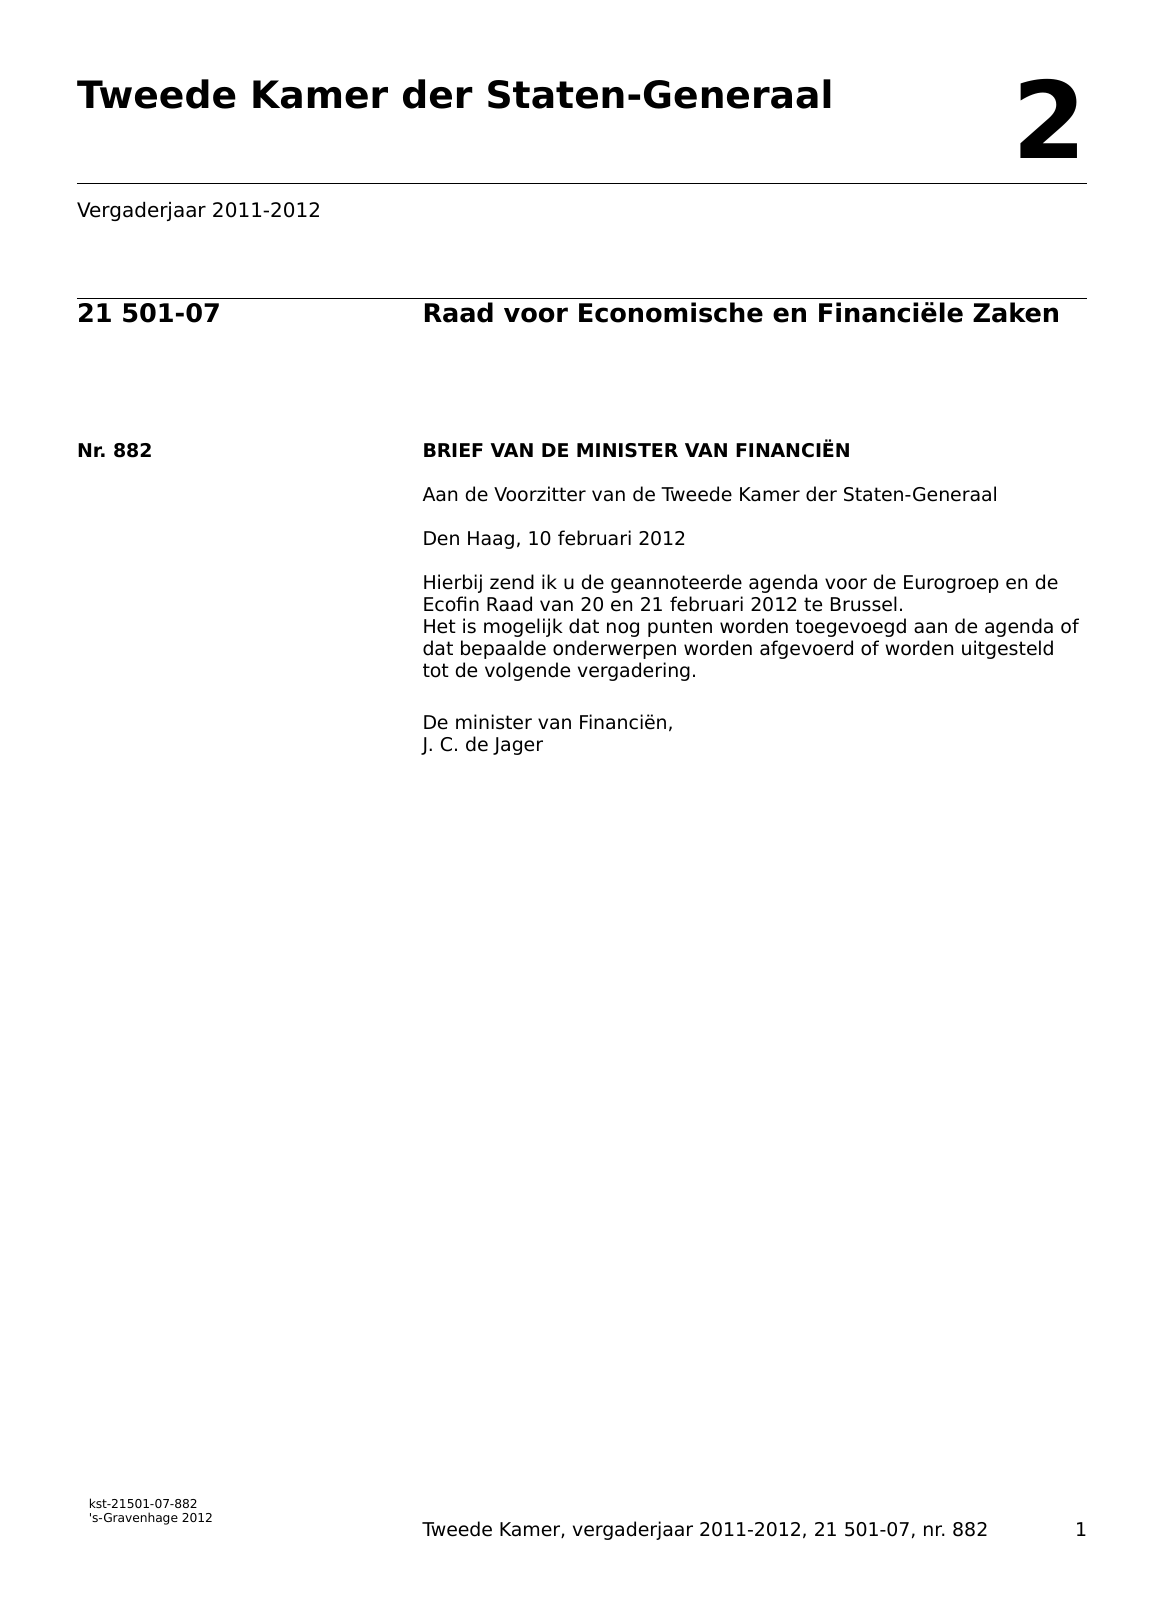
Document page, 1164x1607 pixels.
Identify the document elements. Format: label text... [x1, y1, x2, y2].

text Het is mogelijk dat nog punten worden toegevoegd aan de agenda of dat bepaalde onderwerpen worden afgevoerd of worden uitgesteld tot de volgende vergadering. [422, 616, 1087, 682]
subtitle 21 501-07 Raad voor Economische en Financiële Zaken [77, 299, 1087, 329]
text De minister van Financiën, J. C. de Jager [422, 712, 1087, 756]
table_header Tweede Kamer der Staten-Generaal [77, 59, 886, 183]
text kst-21501-07-882 [88, 1497, 323, 1511]
text Hierbij zend ik u de geannoteerde agenda voor de Eurogroep en de Ecofin Raad van 20 en 21 februari 2012 te Brussel. [422, 572, 1087, 616]
text Den Haag, 10 februari 2012 [422, 528, 1087, 550]
text 's-Gravenhage 2012 [88, 1511, 323, 1525]
table_header 2 [886, 59, 1087, 183]
table_cell Vergaderjaar 2011-2012 [77, 184, 1087, 298]
subtitle Nr. 882 BRIEF VAN DE MINISTER VAN FINANCIËN [77, 440, 1087, 462]
text Aan de Voorzitter van de Tweede Kamer der Staten-Generaal [422, 484, 1087, 506]
